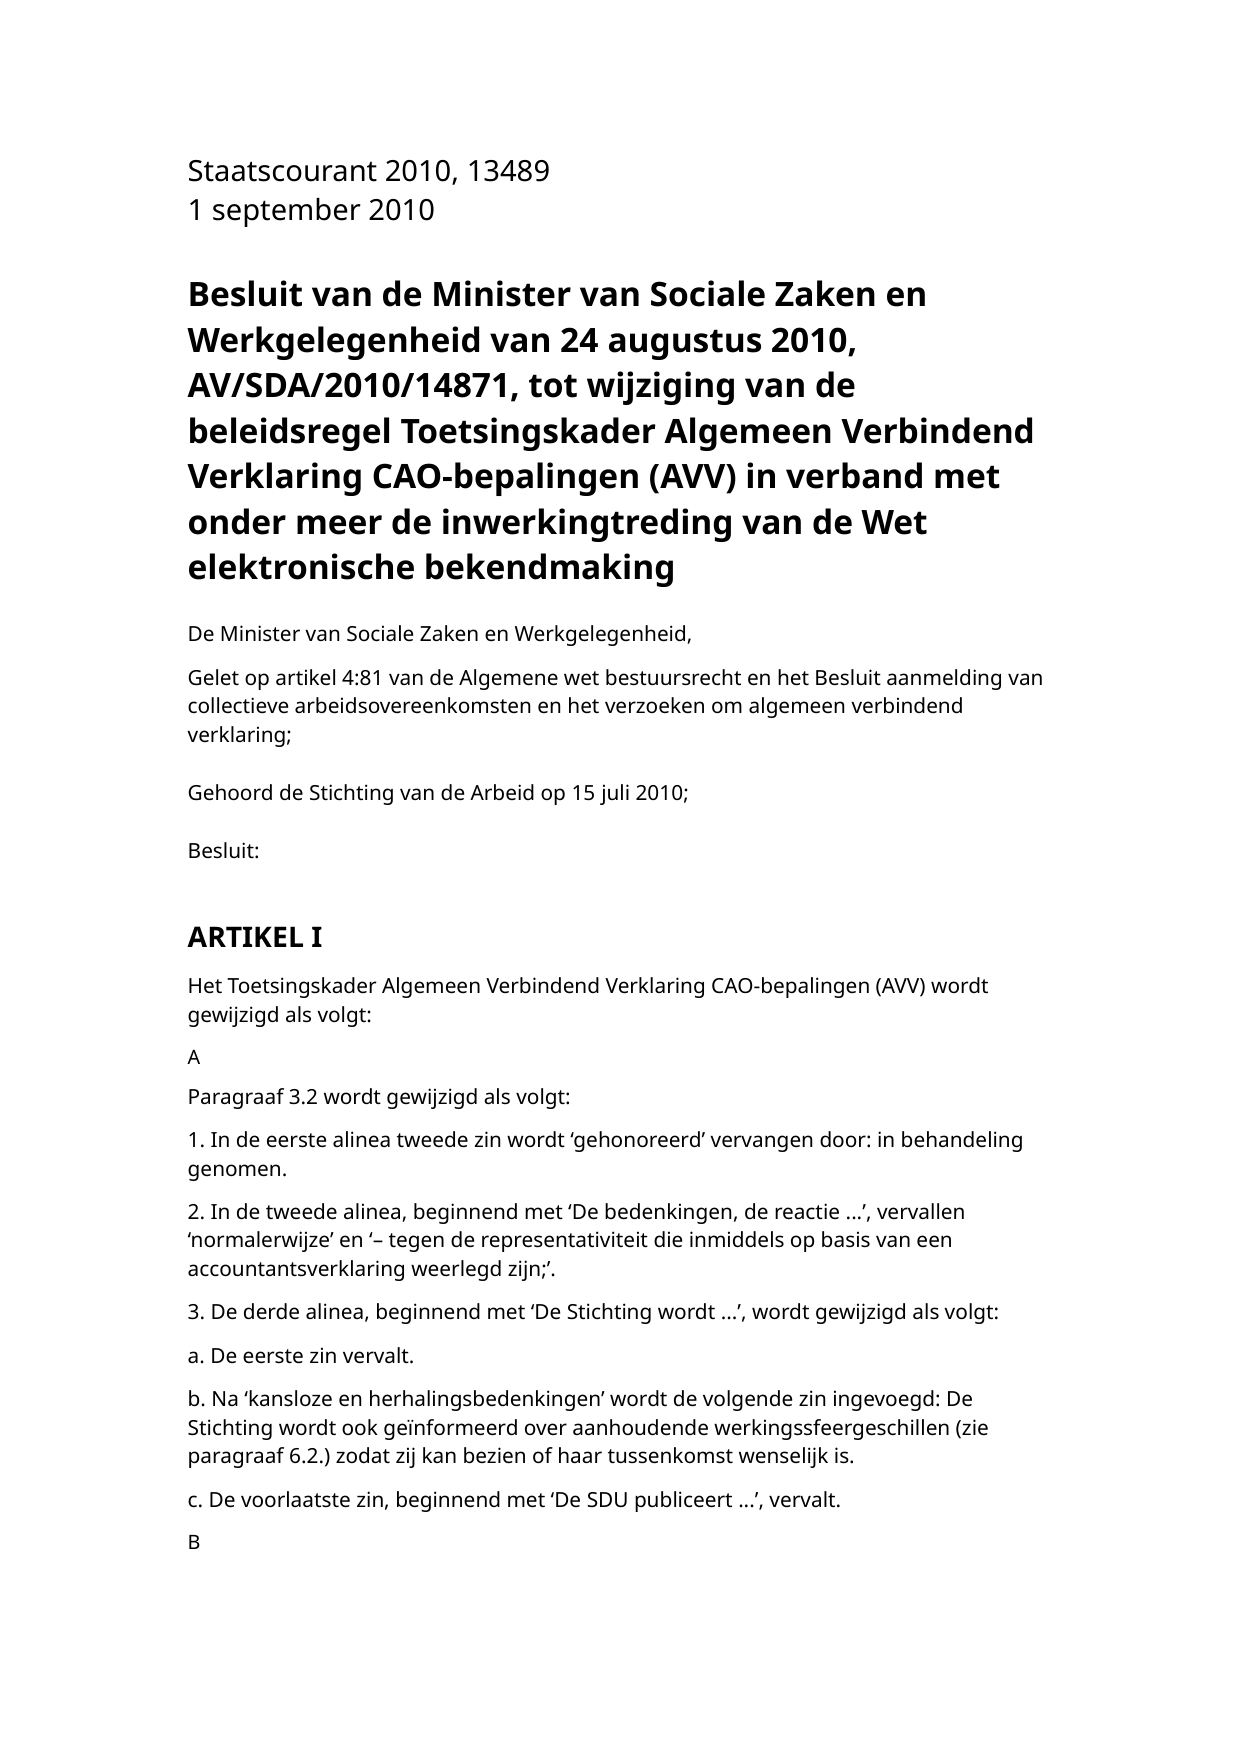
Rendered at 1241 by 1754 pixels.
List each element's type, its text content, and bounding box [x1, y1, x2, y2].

text Besluit: [187, 837, 1053, 865]
text A [187, 1043, 1053, 1070]
text a. De eerste zin vervalt. [187, 1341, 1053, 1369]
text De Minister van Sociale Zaken en Werkgelegenheid, [187, 619, 1053, 648]
text c. De voorlaatste zin, beginnend met ‘De SDU publiceert ...’, vervalt. [187, 1485, 1053, 1513]
text Gelet op artikel 4:81 van de Algemene wet bestuursrecht en het Besluit aanmelding van collectieve arbeidsovereenkomsten en het verzoeken om algemeen verbindend verklaring; [187, 663, 1053, 748]
text 2. In de tweede alinea, beginnend met ‘De bedenkingen, de reactie ...’, vervallen ‘normalerwijze’ en ‘– tegen de representativiteit die inmiddels op basis van een accountantsverklaring weerlegd zijn;’. [187, 1197, 1053, 1282]
text B [187, 1528, 1053, 1555]
subtitle ARTIKEL I [187, 918, 1053, 956]
text 3. De derde alinea, beginnend met ‘De Stichting wordt ...’, wordt gewijzigd als volgt: [187, 1297, 1053, 1326]
text Paragraaf 3.2 wordt gewijzigd als volgt: [187, 1082, 1053, 1110]
text Het Toetsingskader Algemeen Verbindend Verklaring CAO-bepalingen (AVV) wordt gewijzigd als volgt: [187, 971, 1053, 1028]
subtitle Besluit van de Minister van Sociale Zaken en Werkgelegenheid van 24 augustus 2010, AV/SDA/2010/14871, tot wijziging van de beleidsregel Toetsingskader Algemeen Verbindend Verklaring CAO-bepalingen (AVV) in verband met onder meer de inwerkingtreding van de Wet elektronische bekendmaking [187, 271, 1053, 589]
text Gehoord de Stichting van de Arbeid op 15 juli 2010; [187, 778, 1053, 807]
text Staatscourant 2010, 13489 [187, 150, 1053, 190]
text 1 september 2010 [187, 190, 1053, 229]
text 1. In de eerste alinea tweede zin wordt ‘gehonoreerd’ vervangen door: in behandeling genomen. [187, 1125, 1053, 1182]
text b. Na ‘kansloze en herhalingsbedenkingen’ wordt de volgende zin ingevoegd: De Stichting wordt ook geïnformeerd over aanhoudende werkingssfeergeschillen (zie paragraaf 6.2.) zodat zij kan bezien of haar tussenkomst wenselijk is. [187, 1384, 1053, 1470]
